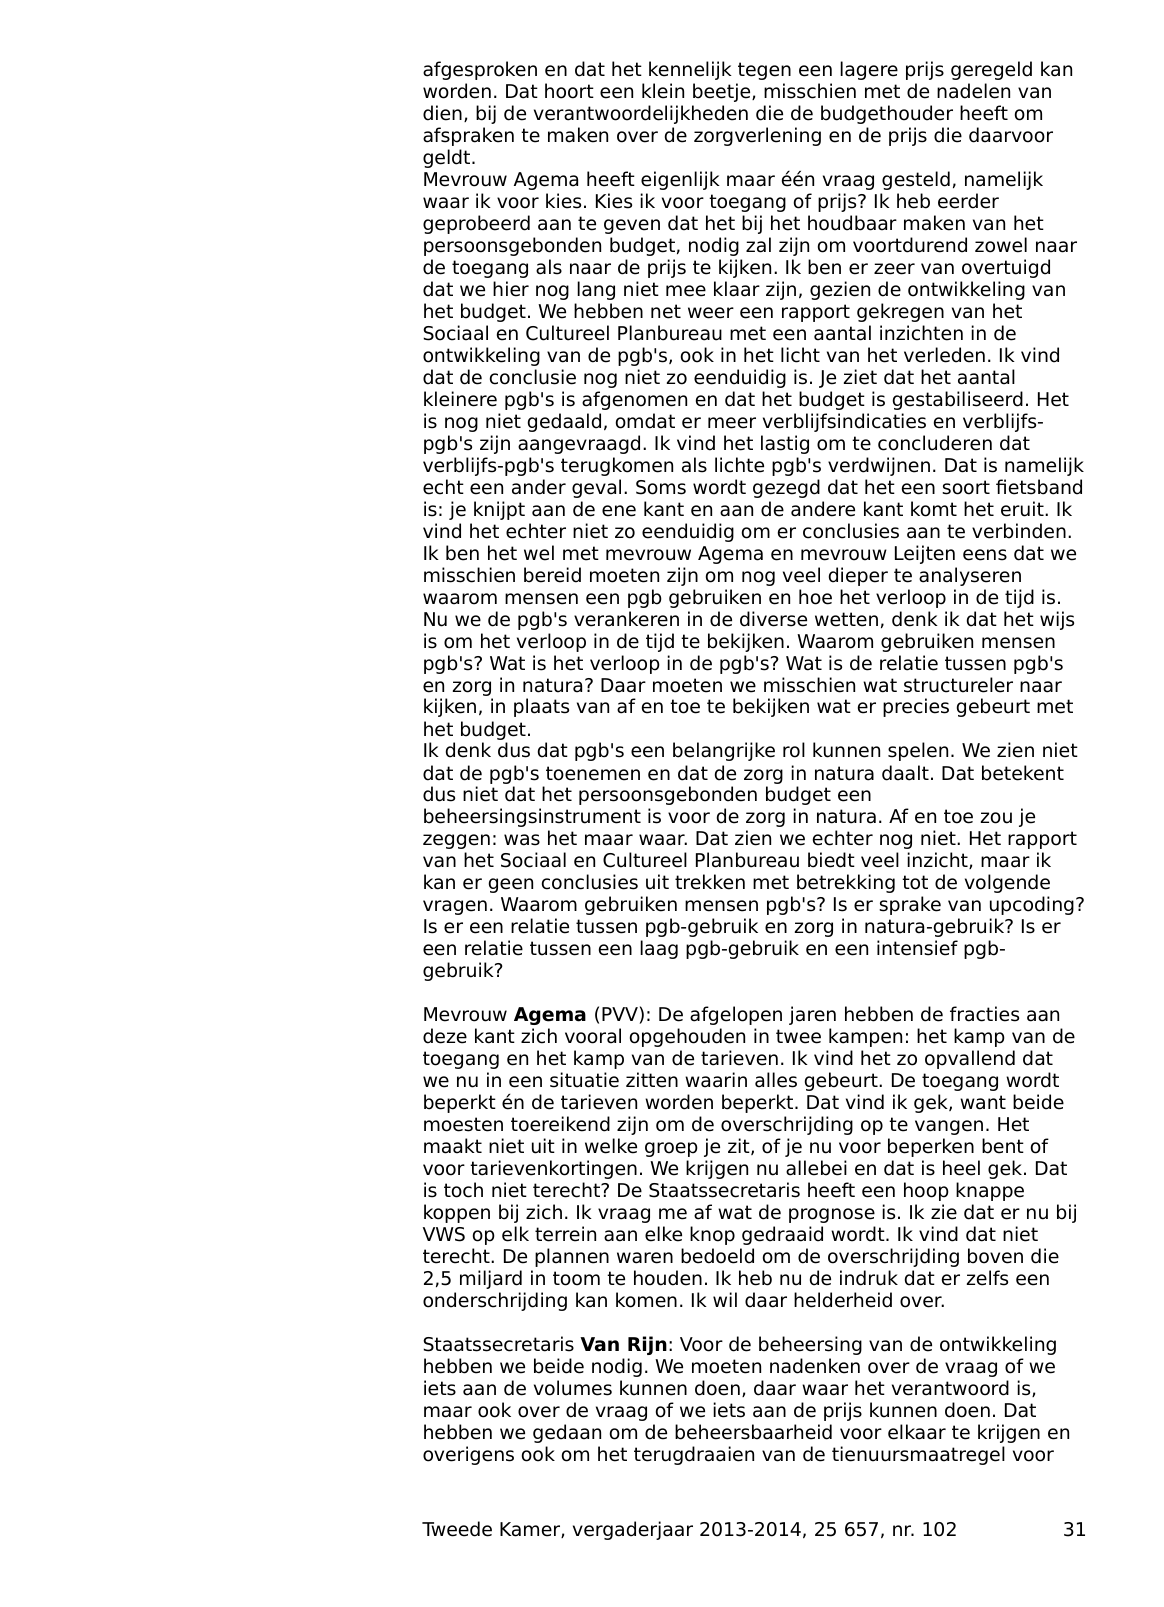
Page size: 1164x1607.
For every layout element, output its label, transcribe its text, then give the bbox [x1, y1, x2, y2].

text Staatssecretaris Van Rijn: Voor de beheersing van de ontwikkeling hebben we beide nodig. We moeten nadenken over de vraag of we iets aan de volumes kunnen doen, daar waar het verantwoord is, maar ook over de vraag of we iets aan de prijs kunnen doen. Dat hebben we gedaan om de beheersbaarheid voor elkaar te krijgen en overigens ook om het terugdraaien van de tienuursmaatregel voor [422, 1334, 1087, 1466]
text afgesproken en dat het kennelijk tegen een lagere prijs geregeld kan worden. Dat hoort een klein beetje, misschien met de nadelen van dien, bij de verantwoordelijkheden die de budgethouder heeft om afspraken te maken over de zorgverlening en de prijs die daarvoor geldt. [422, 59, 1087, 169]
text Ik denk dus dat pgb's een belangrijke rol kunnen spelen. We zien niet dat de pgb's toenemen en dat de zorg in natura daalt. Dat betekent dus niet dat het persoonsgebonden budget een beheersingsinstrument is voor de zorg in natura. Af en toe zou je zeggen: was het maar waar. Dat zien we echter nog niet. Het rapport van het Sociaal en Cultureel Planbureau biedt veel inzicht, maar ik kan er geen conclusies uit trekken met betrekking tot de volgende vragen. Waarom gebruiken mensen pgb's? Is er sprake van upcoding? Is er een relatie tussen pgb-gebruik en zorg in natura-gebruik? Is er een relatie tussen een laag pgb-gebruik en een intensief pgb-gebruik? [422, 740, 1087, 982]
text Mevrouw Agema (PVV): De afgelopen jaren hebben de fracties aan deze kant zich vooral opgehouden in twee kampen: het kamp van de toegang en het kamp van de tarieven. Ik vind het zo opvallend dat we nu in een situatie zitten waarin alles gebeurt. De toegang wordt beperkt én de tarieven worden beperkt. Dat vind ik gek, want beide moesten toereikend zijn om de overschrijding op te vangen. Het maakt niet uit in welke groep je zit, of je nu voor beperken bent of voor tarievenkortingen. We krijgen nu allebei en dat is heel gek. Dat is toch niet terecht? De Staatssecretaris heeft een hoop knappe koppen bij zich. Ik vraag me af wat de prognose is. Ik zie dat er nu bij VWS op elk terrein aan elke knop gedraaid wordt. Ik vind dat niet terecht. De plannen waren bedoeld om de overschrijding boven die 2,5 miljard in toom te houden. Ik heb nu de indruk dat er zelfs een onderschrijding kan komen. Ik wil daar helderheid over. [422, 1004, 1087, 1312]
text Mevrouw Agema heeft eigenlijk maar één vraag gesteld, namelijk waar ik voor kies. Kies ik voor toegang of prijs? Ik heb eerder geprobeerd aan te geven dat het bij het houdbaar maken van het persoonsgebonden budget, nodig zal zijn om voortdurend zowel naar de toegang als naar de prijs te kijken. Ik ben er zeer van overtuigd dat we hier nog lang niet mee klaar zijn, gezien de ontwikkeling van het budget. We hebben net weer een rapport gekregen van het Sociaal en Cultureel Planbureau met een aantal inzichten in de ontwikkeling van de pgb's, ook in het licht van het verleden. Ik vind dat de conclusie nog niet zo eenduidig is. Je ziet dat het aantal kleinere pgb's is afgenomen en dat het budget is gestabiliseerd. Het is nog niet gedaald, omdat er meer verblijfsindicaties en verblijfs-pgb's zijn aangevraagd. Ik vind het lastig om te concluderen dat verblijfs-pgb's terugkomen als lichte pgb's verdwijnen. Dat is namelijk echt een ander geval. Soms wordt gezegd dat het een soort fietsband is: je knijpt aan de ene kant en aan de andere kant komt het eruit. Ik vind het echter niet zo eenduidig om er conclusies aan te verbinden. Ik ben het wel met mevrouw Agema en mevrouw Leijten eens dat we misschien bereid moeten zijn om nog veel dieper te analyseren waarom mensen een pgb gebruiken en hoe het verloop in de tijd is. Nu we de pgb's verankeren in de diverse wetten, denk ik dat het wijs is om het verloop in de tijd te bekijken. Waarom gebruiken mensen pgb's? Wat is het verloop in de pgb's? Wat is de relatie tussen pgb's en zorg in natura? Daar moeten we misschien wat structureler naar kijken, in plaats van af en toe te bekijken wat er precies gebeurt met het budget. [422, 169, 1087, 740]
